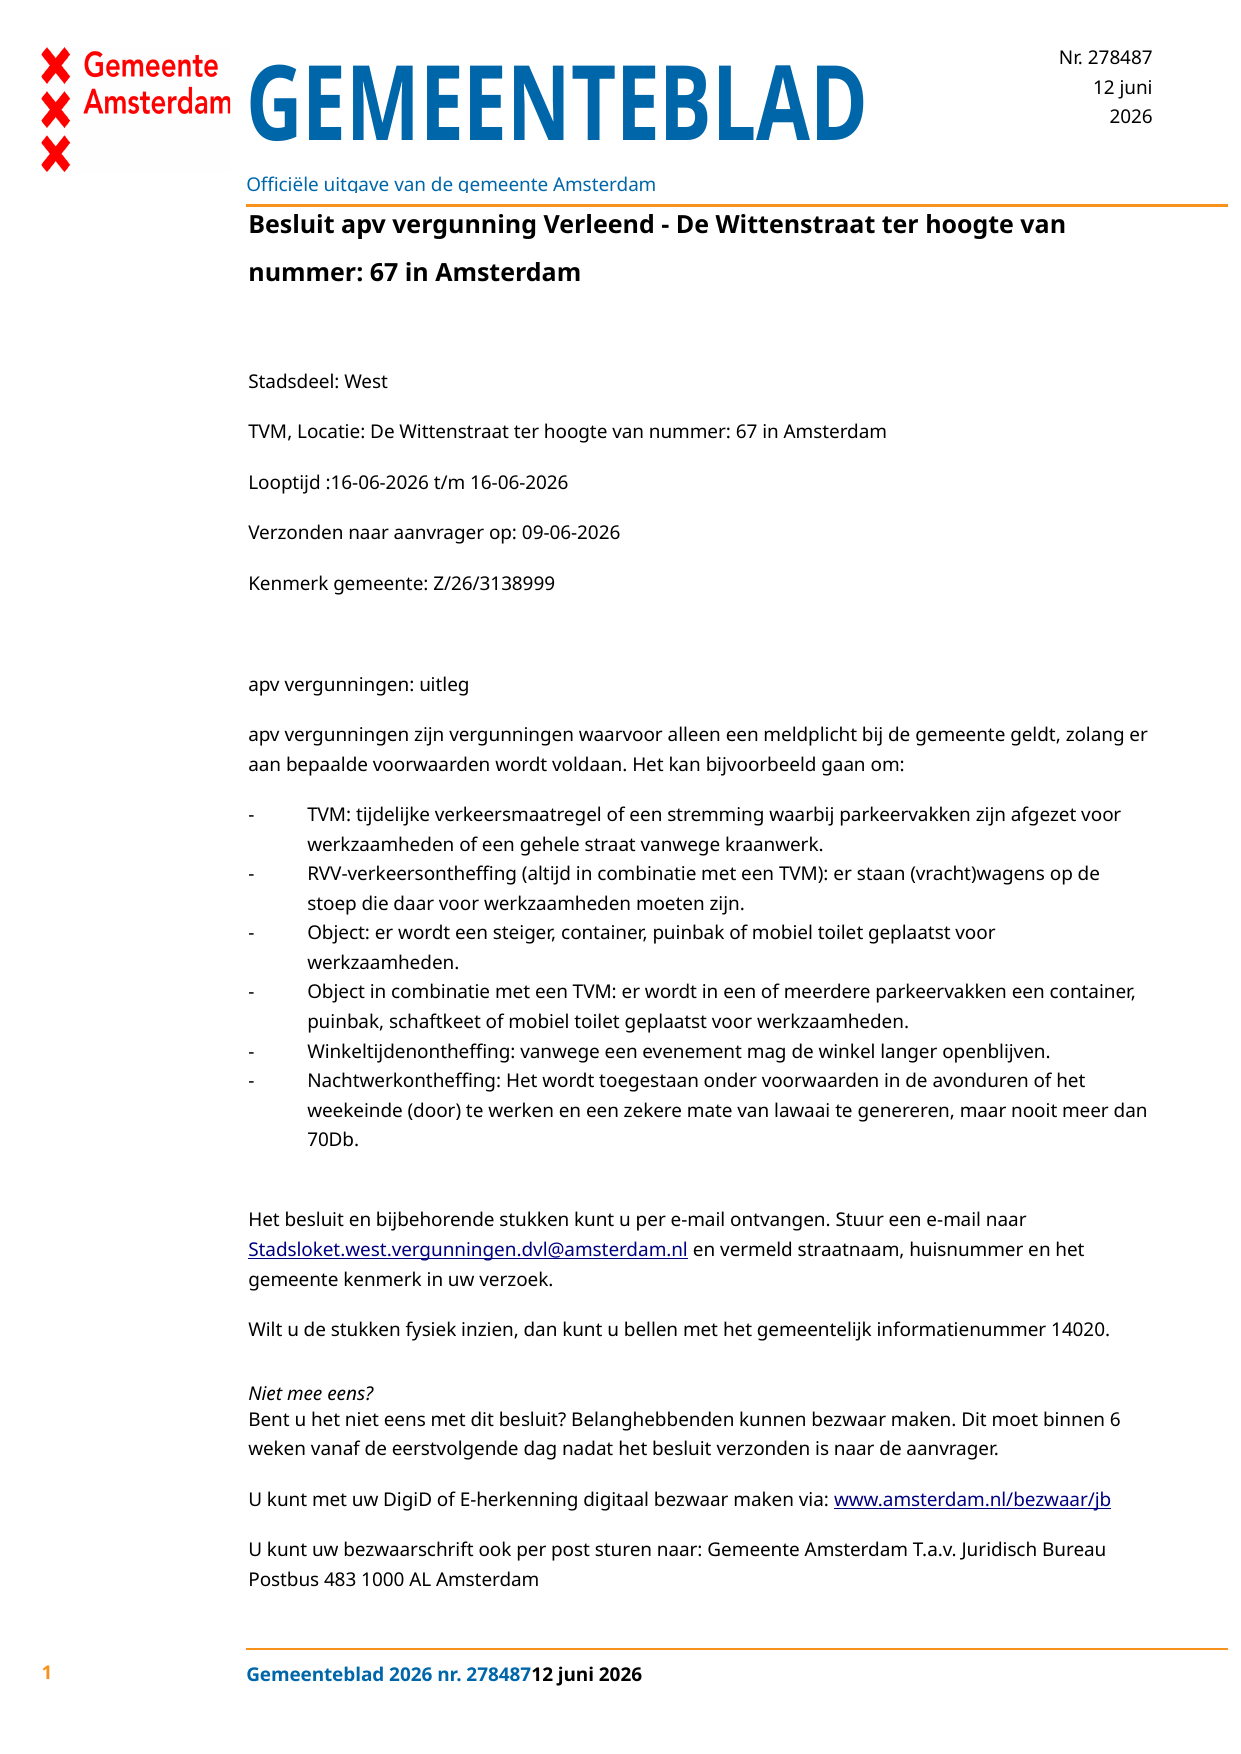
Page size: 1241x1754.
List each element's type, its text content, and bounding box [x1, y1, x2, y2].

text U kunt met uw DigiD of E-herkenning digitaal bezwaar maken via: www.amsterdam.nl/bezwaar/jb [248, 1486, 1152, 1512]
text Looptijd :16-06-2026 t/m 16-06-2026 [248, 469, 1152, 495]
text Niet mee eens? [248, 1380, 1152, 1406]
list Object in combinatie met een TVM: er wordt in een of meerdere parkeervakken een container, puinbak, schaftkeet of mobiel toilet geplaatst voor werkzaamheden. [248, 979, 1152, 1034]
text Kenmerk gemeente: Z/26/3138999 [248, 570, 1152, 596]
text Verzonden naar aanvrager op: 09-06-2026 [248, 519, 1152, 545]
text Bent u het niet eens met dit besluit? Belanghebbenden kunnen bezwaar maken. Dit moet binnen 6 weken vanaf de eerstvolgende dag nadat het besluit verzonden is naar de aanvrager. [248, 1406, 1152, 1461]
list TVM: tijdelijke verkeersmaatregel of een stremming waarbij parkeervakken zijn afgezet voor werkzaamheden of een gehele straat vanwege kraanwerk. [248, 801, 1152, 857]
list Winkeltijdenontheffing: vanwege een evenement mag de winkel langer openblijven. [248, 1038, 1152, 1064]
text apv vergunningen: uitleg [248, 671, 1152, 697]
text Wilt u de stukken fysiek inzien, dan kunt u bellen met het gemeentelijk informatienummer 14020. [248, 1316, 1152, 1342]
text apv vergunningen zijn vergunningen waarvoor alleen een meldplicht bij de gemeente geldt, zolang er aan bepaalde voorwaarden wordt voldaan. Het kan bijvoorbeeld gaan om: [248, 721, 1152, 777]
list Object: er wordt een steiger, container, puinbak of mobiel toilet geplaatst voor werkzaamheden. [248, 919, 1152, 975]
text Stadsdeel: West [248, 368, 1152, 394]
text U kunt uw bezwaarschrift ook per post sturen naar: Gemeente Amsterdam T.a.v. Juridisch Bureau Postbus 483 1000 AL Amsterdam [248, 1536, 1152, 1592]
picture [41, 47, 231, 172]
text Besluit apv vergunning Verleend - De Wittenstraat ter hoogte van nummer: 67 in Amsterdam [248, 207, 1152, 288]
text Het besluit en bijbehorende stukken kunt u per e-mail ontvangen. Stuur een e-mail naar Stadsloket.west.vergunningen.dvl@amsterdam.nl en vermeld straatnaam, huisnummer en het gemeente kenmerk in uw verzoek. [248, 1207, 1152, 1292]
text TVM, Locatie: De Wittenstraat ter hoogte van nummer: 67 in Amsterdam [248, 419, 1152, 444]
list Nachtwerkontheffing: Het wordt toegestaan onder voorwaarden in de avonduren of het weekeinde (door) te werken en een zekere mate van lawaai te genereren, maar nooit meer dan 70Db. [248, 1067, 1152, 1152]
list RVV-verkeersontheffing (altijd in combinatie met een TVM): er staan (vracht)wagens op de stoep die daar voor werkzaamheden moeten zijn. [248, 860, 1152, 916]
